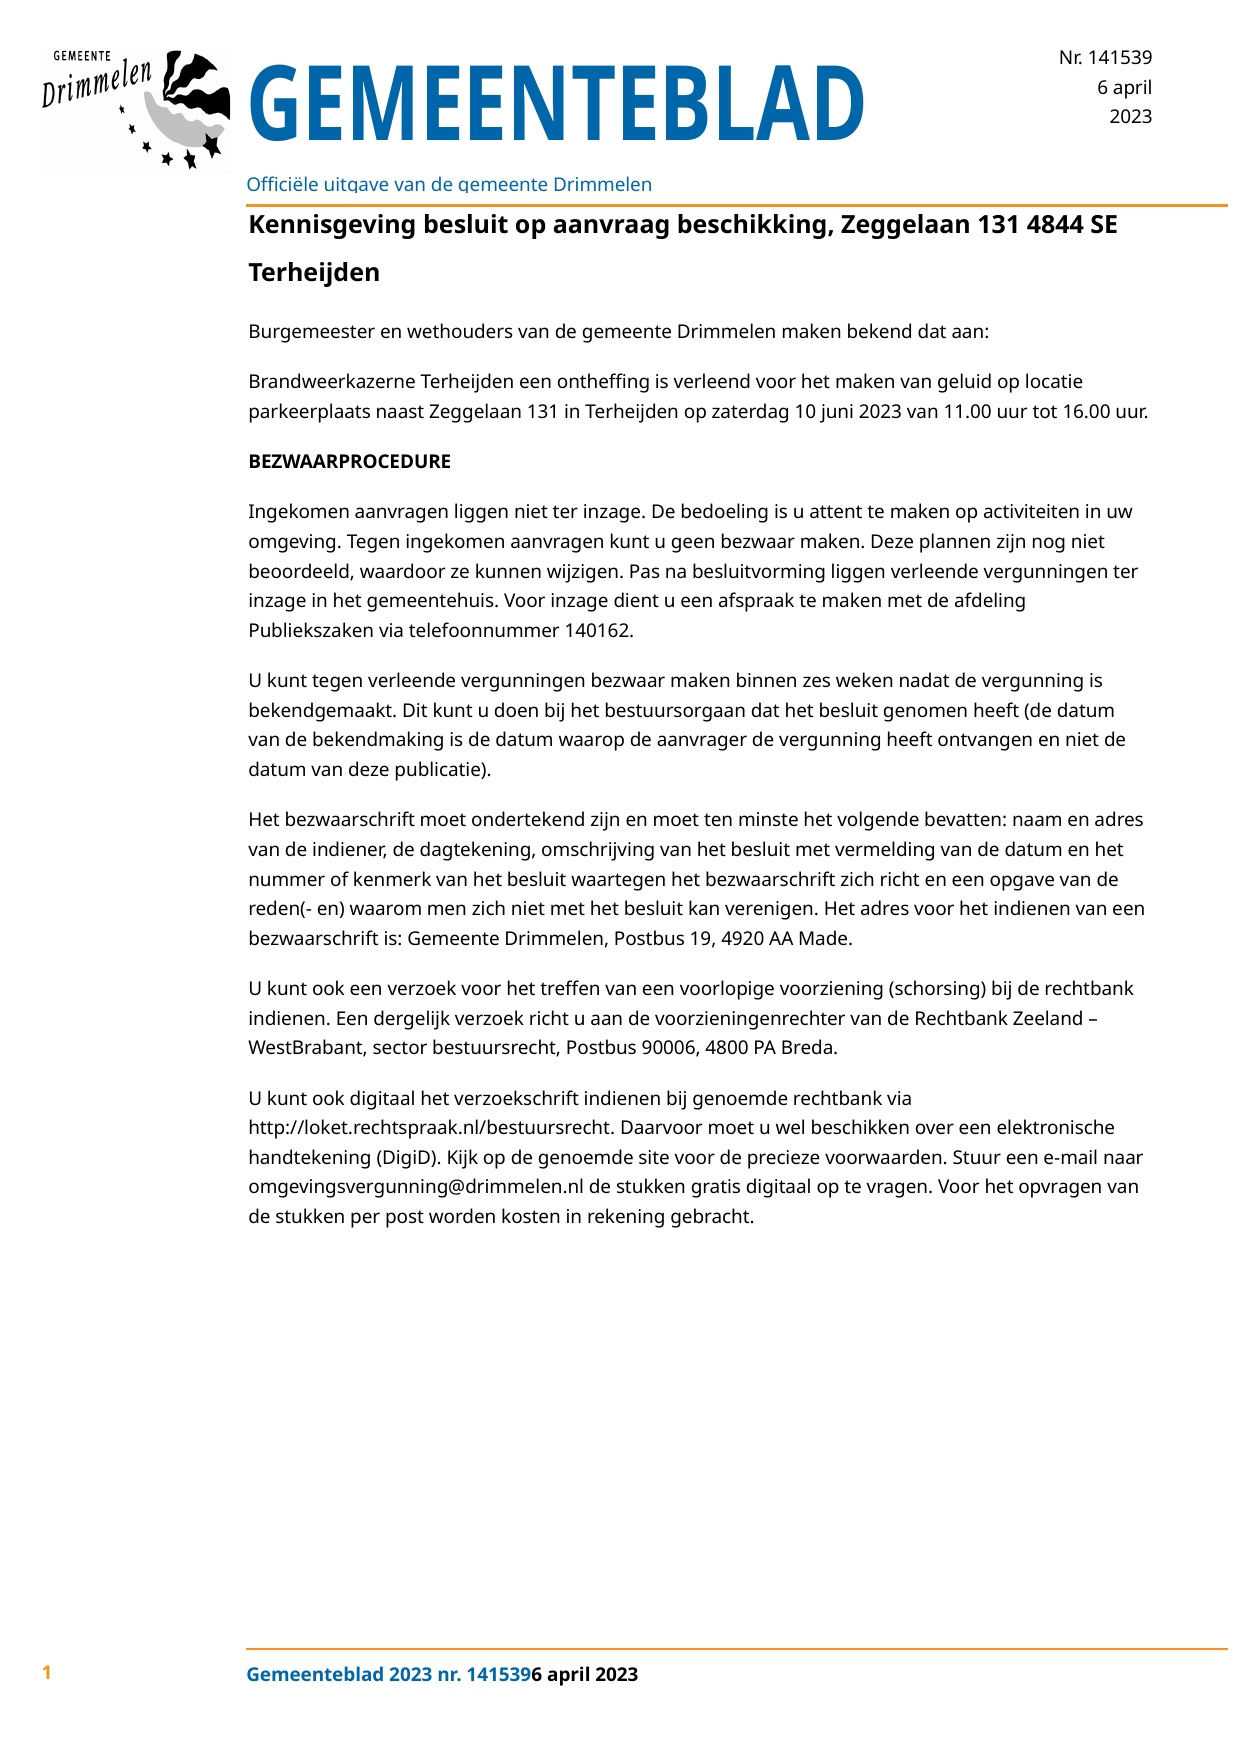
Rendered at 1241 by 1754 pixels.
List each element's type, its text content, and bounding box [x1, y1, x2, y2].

text Kennisgeving besluit op aanvraag beschikking, Zeggelaan 131 4844 SE Terheijden [248, 207, 1152, 288]
text Burgemeester en wethouders van de gemeente Drimmelen maken bekend dat aan: [248, 318, 1152, 344]
text U kunt ook digitaal het verzoekschrift indienen bij genoemde rechtbank via http://loket.rechtspraak.nl/bestuursrecht. Daarvoor moet u wel beschikken over een elektronische handtekening (DigiD). Kijk op de genoemde site voor de precieze voorwaarden. Stuur een e-mail naar omgevingsvergunning@drimmelen.nl de stukken gratis digitaal op te vragen. Voor het opvragen van de stukken per post worden kosten in rekening gebracht. [248, 1085, 1152, 1229]
picture [41, 47, 231, 172]
text Ingekomen aanvragen liggen niet ter inzage. De bedoeling is u attent te maken op activiteiten in uw omgeving. Tegen ingekomen aanvragen kunt u geen bezwaar maken. Deze plannen zijn nog niet beoordeeld, waardoor ze kunnen wijzigen. Pas na besluitvorming liggen verleende vergunningen ter inzage in het gemeentehuis. Voor inzage dient u een afspraak te maken met de afdeling Publiekszaken via telefoonnummer 140162. [248, 499, 1152, 643]
text U kunt tegen verleende vergunningen bezwaar maken binnen zes weken nadat de vergunning is bekendgemaakt. Dit kunt u doen bij het bestuursorgaan dat het besluit genomen heeft (de datum van de bekendmaking is de datum waarop de aanvrager de vergunning heeft ontvangen en niet de datum van deze publicatie). [248, 667, 1152, 782]
text BEZWAARPROCEDURE [248, 448, 1152, 474]
text Het bezwaarschrift moet ondertekend zijn en moet ten minste het volgende bevatten: naam en adres van de indiener, de dagtekening, omschrijving van het besluit met vermelding van de datum en het nummer of kenmerk van het besluit waartegen het bezwaarschrift zich richt en een opgave van de reden(- en) waarom men zich niet met het besluit kan verenigen. Het adres voor het indienen van een bezwaarschrift is: Gemeente Drimmelen, Postbus 19, 4920 AA Made. [248, 807, 1152, 951]
text Brandweerkazerne Terheijden een ontheffing is verleend voor het maken van geluid op locatie parkeerplaats naast Zeggelaan 131 in Terheijden op zaterdag 10 juni 2023 van 11.00 uur tot 16.00 uur. [248, 368, 1152, 424]
text U kunt ook een verzoek voor het treffen van een voorlopige voorziening (schorsing) bij de rechtbank indienen. Een dergelijk verzoek richt u aan de voorzieningenrechter van de Rechtbank Zeeland – WestBrabant, sector bestuursrecht, Postbus 90006, 4800 PA Breda. [248, 975, 1152, 1060]
